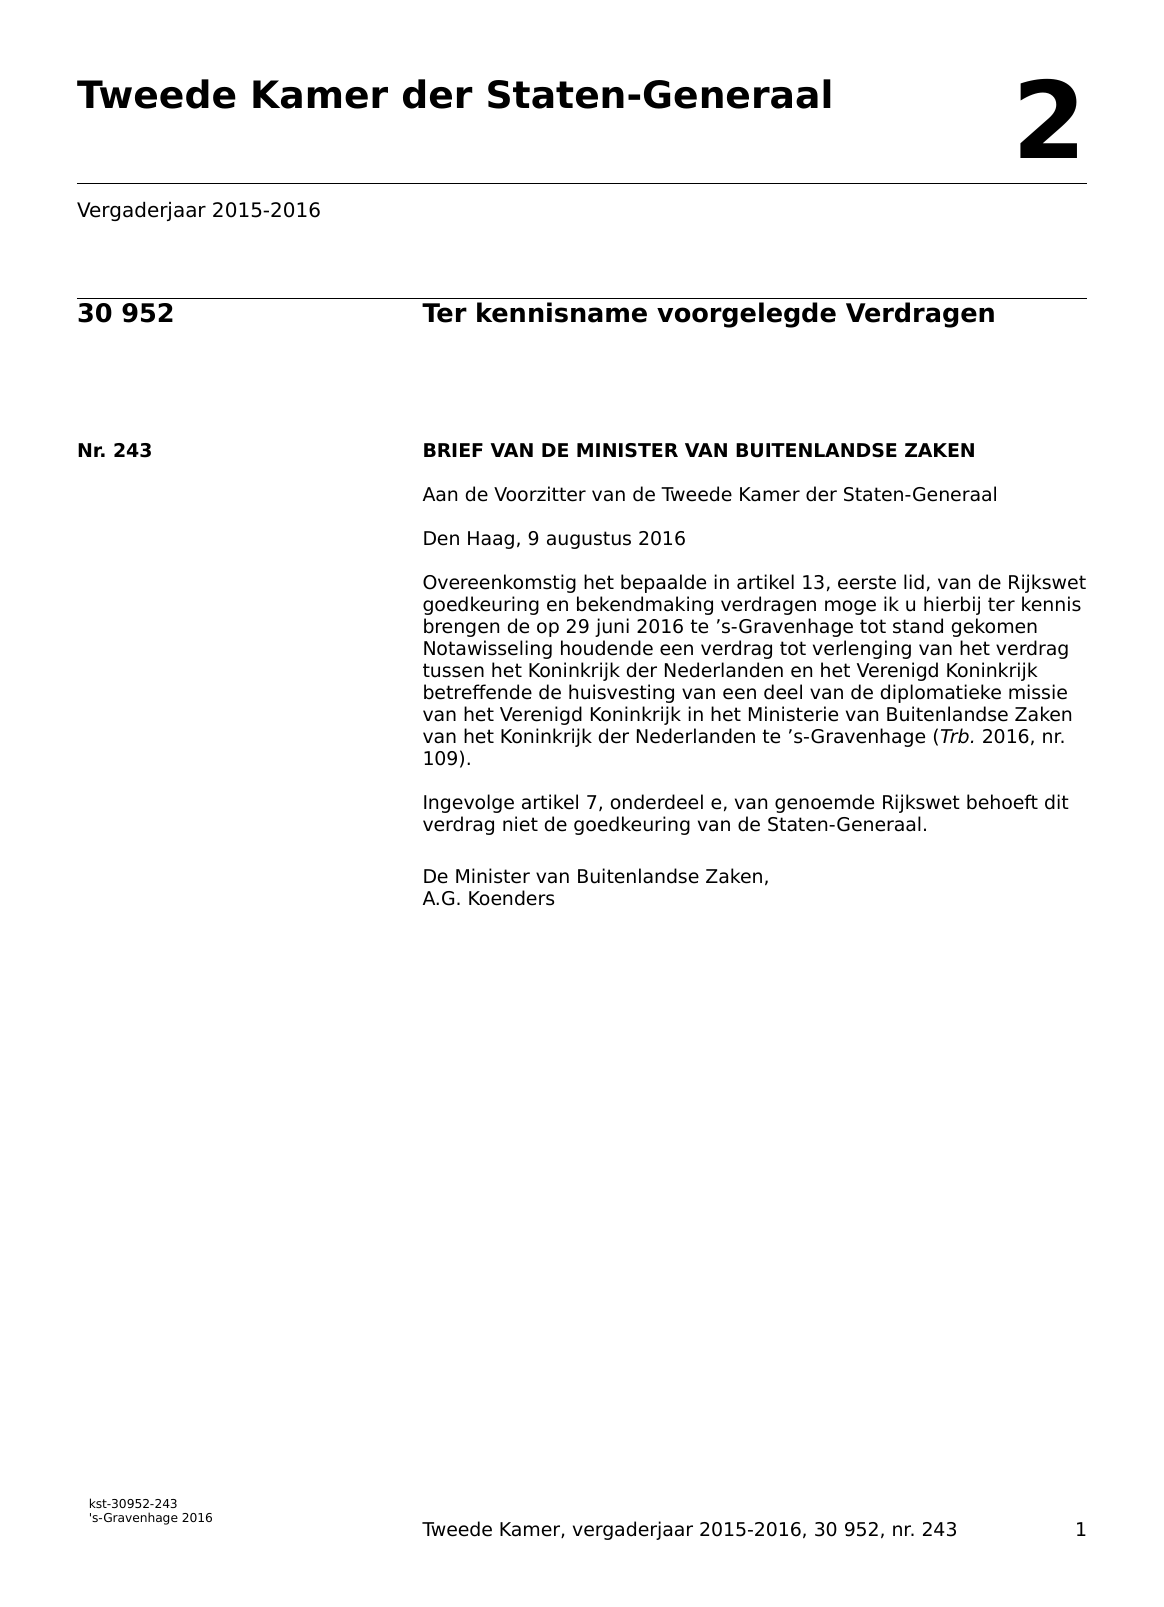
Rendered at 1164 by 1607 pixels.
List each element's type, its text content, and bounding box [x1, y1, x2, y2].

subtitle Nr. 243 BRIEF VAN DE MINISTER VAN BUITENLANDSE ZAKEN [77, 440, 1087, 462]
text De Minister van Buitenlandse Zaken, A.G. Koenders [422, 866, 1087, 910]
table_header Tweede Kamer der Staten-Generaal [77, 59, 886, 183]
text Den Haag, 9 augustus 2016 [422, 528, 1087, 550]
text Overeenkomstig het bepaalde in artikel 13, eerste lid, van de Rijkswet goedkeuring en bekendmaking verdragen moge ik u hierbij ter kennis brengen de op 29 juni 2016 te ’s-Gravenhage tot stand gekomen Notawisseling houdende een verdrag tot verlenging van het verdrag tussen het Koninkrijk der Nederlanden en het Verenigd Koninkrijk betreffende de huisvesting van een deel van de diplomatieke missie van het Verenigd Koninkrijk in het Ministerie van Buitenlandse Zaken van het Koninkrijk der Nederlanden te ’s-Gravenhage (Trb. 2016, nr. 109). [422, 572, 1087, 770]
text Aan de Voorzitter van de Tweede Kamer der Staten-Generaal [422, 484, 1087, 506]
text kst-30952-243 [88, 1497, 323, 1511]
text Ingevolge artikel 7, onderdeel e, van genoemde Rijkswet behoeft dit verdrag niet de goedkeuring van de Staten-Generaal. [422, 792, 1087, 836]
table_header 2 [886, 59, 1087, 183]
text 's-Gravenhage 2016 [88, 1511, 323, 1525]
subtitle 30 952 Ter kennisname voorgelegde Verdragen [77, 299, 1087, 329]
table_cell Vergaderjaar 2015-2016 [77, 184, 1087, 298]
